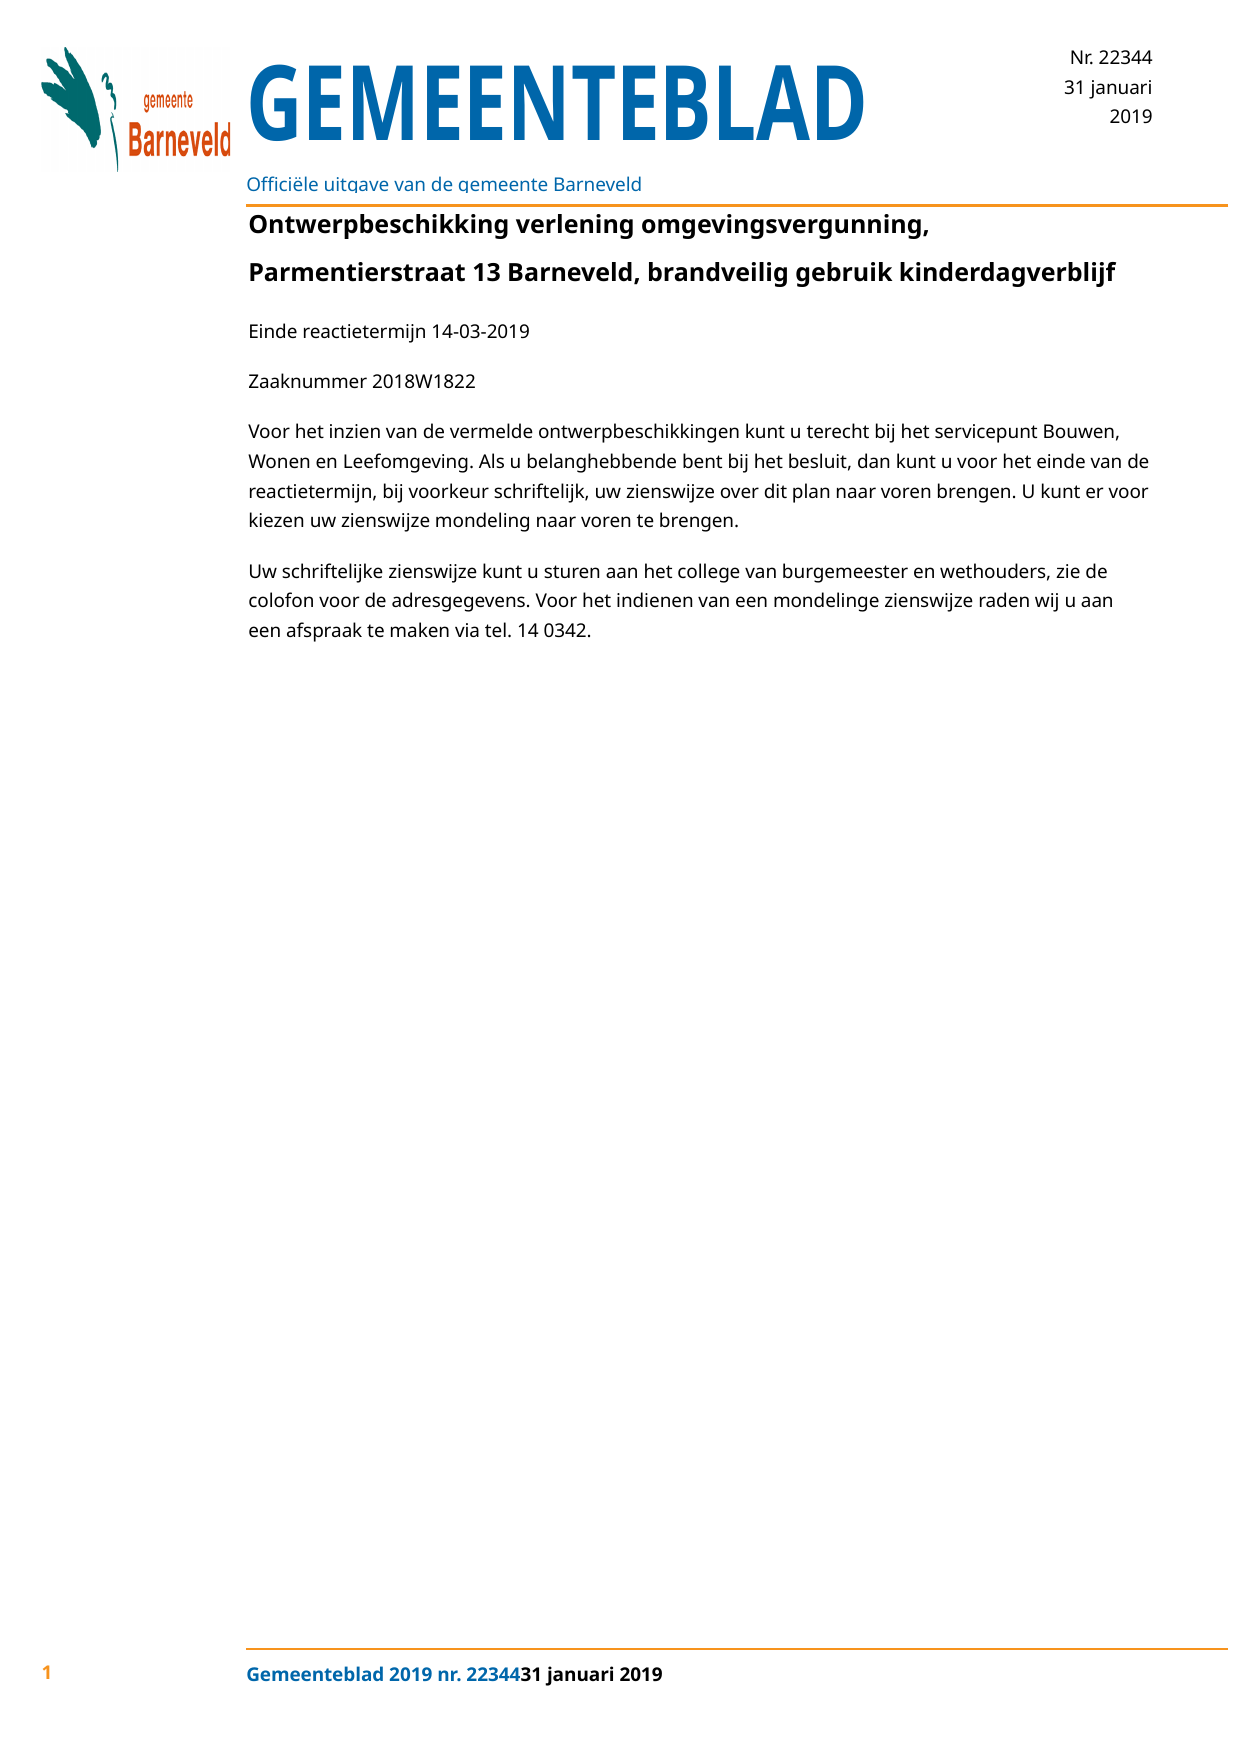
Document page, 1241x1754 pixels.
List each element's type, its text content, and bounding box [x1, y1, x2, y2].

text Voor het inzien van de vermelde ontwerpbeschikkingen kunt u terecht bij het servicepunt Bouwen, Wonen en Leefomgeving. Als u belanghebbende bent bij het besluit, dan kunt u voor het einde van de reactietermijn, bij voorkeur schriftelijk, uw zienswijze over dit plan naar voren brengen. U kunt er voor kiezen uw zienswijze mondeling naar voren te brengen. [248, 419, 1152, 533]
text Uw schriftelijke zienswijze kunt u sturen aan het college van burgemeester en wethouders, zie de colofon voor de adresgegevens. Voor het indienen van een mondelinge zienswijze raden wij u aan een afspraak te maken via tel. 14 0342. [248, 558, 1152, 643]
text Einde reactietermijn 14-03-2019 [248, 318, 1152, 344]
picture [41, 47, 231, 172]
text Ontwerpbeschikking verlening omgevingsvergunning, Parmentierstraat 13 Barneveld, brandveilig gebruik kinderdagverblijf [248, 207, 1152, 288]
text Zaaknummer 2018W1822 [248, 368, 1152, 394]
